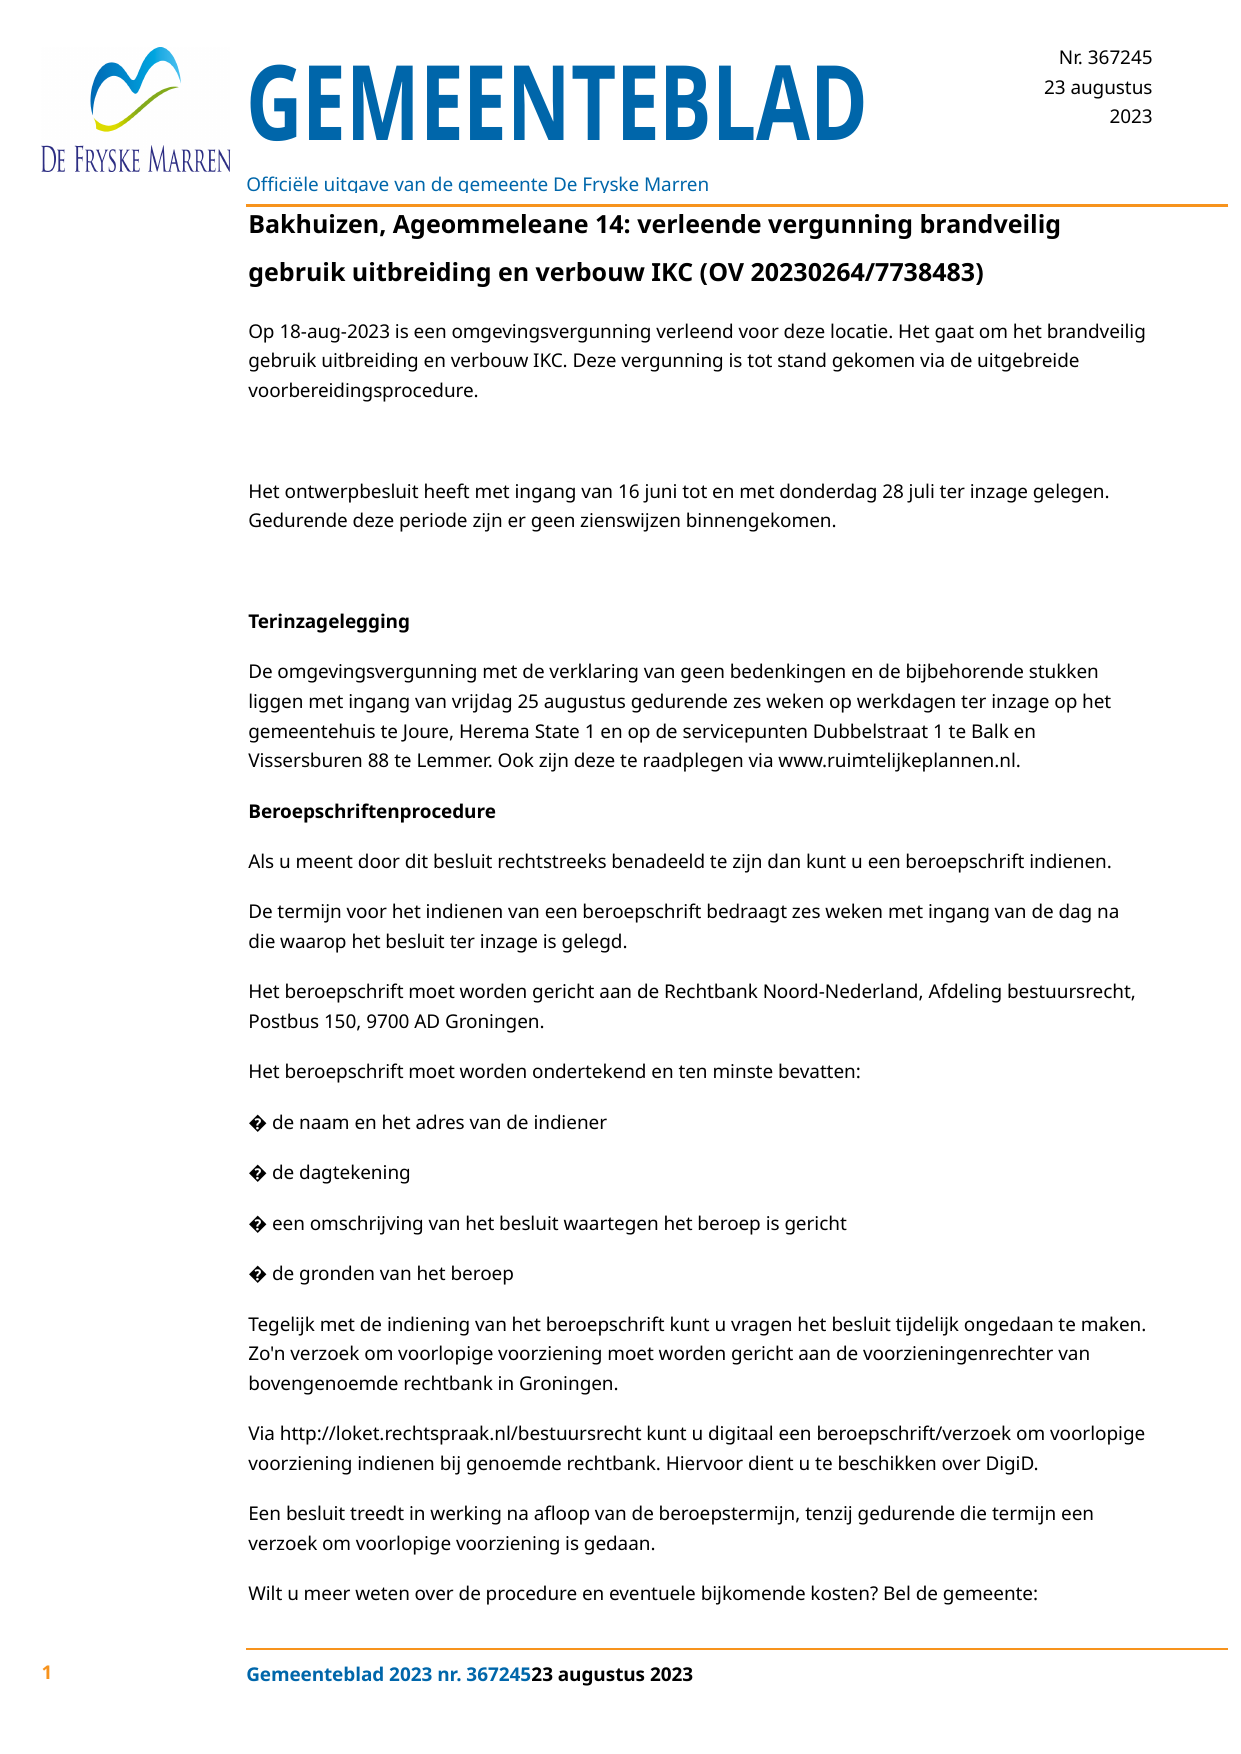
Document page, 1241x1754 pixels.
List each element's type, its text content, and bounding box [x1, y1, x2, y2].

text Via http://loket.rechtspraak.nl/bestuursrecht kunt u digitaal een beroepschrift/verzoek om voorlopige voorziening indienen bij genoemde rechtbank. Hiervoor dient u te beschikken over DigiD. [248, 1420, 1152, 1476]
text Beroepschriftenprocedure [248, 798, 1152, 824]
text � de naam en het adres van de indiener [248, 1109, 1152, 1135]
text Een besluit treedt in werking na afloop van de beroepstermijn, tenzij gedurende die termijn een verzoek om voorlopige voorziening is gedaan. [248, 1500, 1152, 1556]
text � een omschrijving van het besluit waartegen het beroep is gericht [248, 1210, 1152, 1236]
text Het beroepschrift moet worden gericht aan de Rechtbank Noord-Nederland, Afdeling bestuursrecht, Postbus 150, 9700 AD Groningen. [248, 979, 1152, 1034]
text � de gronden van het beroep [248, 1260, 1152, 1286]
text Wilt u meer weten over de procedure en eventuele bijkomende kosten? Bel de gemeente: [248, 1580, 1152, 1606]
text Het ontwerpbesluit heeft met ingang van 16 juni tot en met donderdag 28 juli ter inzage gelegen. Gedurende deze periode zijn er geen zienswijzen binnengekomen. [248, 478, 1152, 533]
text Terinzagelegging [248, 608, 1152, 634]
text Het beroepschrift moet worden ondertekend en ten minste bevatten: [248, 1059, 1152, 1084]
text De omgevingsvergunning met de verklaring van geen bedenkingen en de bijbehorende stukken liggen met ingang van vrijdag 25 augustus gedurende zes weken op werkdagen ter inzage op het gemeentehuis te Joure, Herema State 1 en op de servicepunten Dubbelstraat 1 te Balk en Vissersburen 88 te Lemmer. Ook zijn deze te raadplegen via www.ruimtelijkeplannen.nl. [248, 659, 1152, 773]
text Bakhuizen, Ageommeleane 14: verleende vergunning brandveilig gebruik uitbreiding en verbouw IKC (OV 20230264/7738483) [248, 207, 1152, 288]
text Tegelijk met de indiening van het beroepschrift kunt u vragen het besluit tijdelijk ongedaan te maken. Zo'n verzoek om voorlopige voorziening moet worden gericht aan de voorzieningenrechter van bovengenoemde rechtbank in Groningen. [248, 1311, 1152, 1396]
text Op 18-aug-2023 is een omgevingsvergunning verleend voor deze locatie. Het gaat om het brandveilig gebruik uitbreiding en verbouw IKC. Deze vergunning is tot stand gekomen via de uitgebreide voorbereidingsprocedure. [248, 318, 1152, 403]
picture [41, 47, 231, 172]
text Als u meent door dit besluit rechtstreeks benadeeld te zijn dan kunt u een beroepschrift indienen. [248, 848, 1152, 874]
text De termijn voor het indienen van een beroepschrift bedraagt zes weken met ingang van de dag na die waarop het besluit ter inzage is gelegd. [248, 899, 1152, 954]
text � de dagtekening [248, 1159, 1152, 1185]
